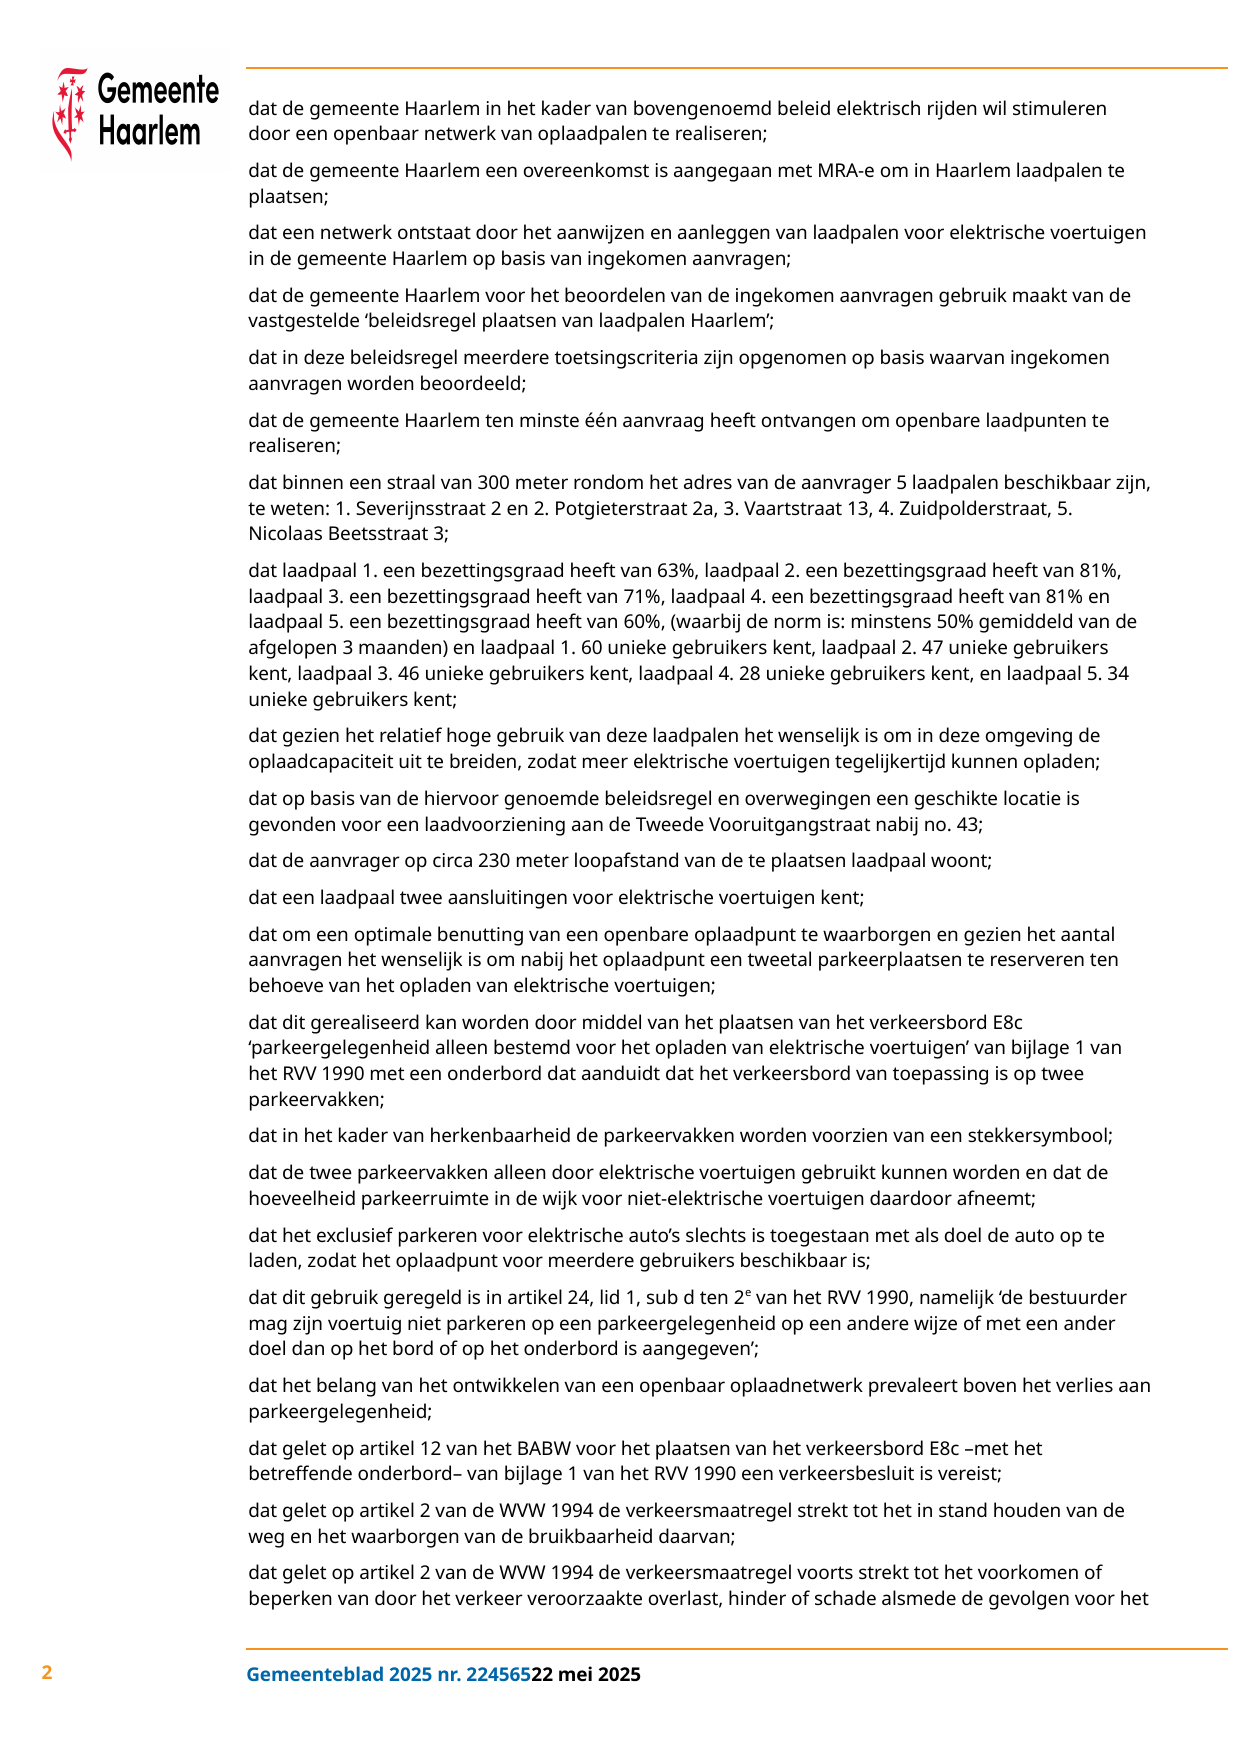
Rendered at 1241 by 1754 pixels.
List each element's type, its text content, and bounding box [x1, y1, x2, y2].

text dat de aanvrager op circa 230 meter loopafstand van de te plaatsen laadpaal woont; [248, 847, 1152, 873]
text dat de gemeente Haarlem ten minste één aanvraag heeft ontvangen om openbare laadpunten te realiseren; [248, 407, 1152, 458]
text dat een netwerk ontstaat door het aanwijzen en aanleggen van laadpalen voor elektrische voertuigen in de gemeente Haarlem op basis van ingekomen aanvragen; [248, 219, 1152, 271]
text dat het belang van het ontwikkelen van een openbaar oplaadnetwerk prevaleert boven het verlies aan parkeergelegenheid; [248, 1372, 1152, 1424]
text dat binnen een straal van 300 meter rondom het adres van de aanvrager 5 laadpalen beschikbaar zijn, te weten: 1. Severijnsstraat 2 en 2. Potgieterstraat 2a, 3. Vaartstraat 13, 4. Zuidpolderstraat, 5. Nicolaas Beetsstraat 3; [248, 469, 1152, 546]
text dat laadpaal 1. een bezettingsgraad heeft van 63%, laadpaal 2. een bezettingsgraad heeft van 81%, laadpaal 3. een bezettingsgraad heeft van 71%, laadpaal 4. een bezettingsgraad heeft van 81% en laadpaal 5. een bezettingsgraad heeft van 60%, (waarbij de norm is: minstens 50% gemiddeld van de afgelopen 3 maanden) en laadpaal 1. 60 unieke gebruikers kent, laadpaal 2. 47 unieke gebruikers kent, laadpaal 3. 46 unieke gebruikers kent, laadpaal 4. 28 unieke gebruikers kent, en laadpaal 5. 34 unieke gebruikers kent; [248, 557, 1152, 712]
text dat de gemeente Haarlem een overeenkomst is aangegaan met MRA-e om in Haarlem laadpalen te plaatsen; [248, 157, 1152, 209]
text dat dit gerealiseerd kan worden door middel van het plaatsen van het verkeersbord E8c ‘parkeergelegenheid alleen bestemd voor het opladen van elektrische voertuigen’ van bijlage 1 van het RVV 1990 met een onderbord dat aanduidt dat het verkeersbord van toepassing is op twee parkeervakken; [248, 1009, 1152, 1112]
text dat gelet op artikel 2 van de WVW 1994 de verkeersmaatregel strekt tot het in stand houden van de weg en het waarborgen van de bruikbaarheid daarvan; [248, 1497, 1152, 1548]
text dat de gemeente Haarlem in het kader van bovengenoemd beleid elektrisch rijden wil stimuleren door een openbaar netwerk van oplaadpalen te realiseren; [248, 95, 1152, 146]
text dat in deze beleidsregel meerdere toetsingscriteria zijn opgenomen op basis waarvan ingekomen aanvragen worden beoordeeld; [248, 344, 1152, 396]
text dat dit gebruik geregeld is in artikel 24, lid 1, sub d ten 2e van het RVV 1990, namelijk ‘de bestuurder mag zijn voertuig niet parkeren op een parkeergelegenheid op een andere wijze of met een ander doel dan op het bord of op het onderbord is aangegeven’; [248, 1284, 1152, 1361]
text dat de twee parkeervakken alleen door elektrische voertuigen gebruikt kunnen worden en dat de hoeveelheid parkeerruimte in de wijk voor niet-elektrische voertuigen daardoor afneemt; [248, 1159, 1152, 1211]
picture [41, 47, 231, 172]
text dat de gemeente Haarlem voor het beoordelen van de ingekomen aanvragen gebruik maakt van de vastgestelde ‘beleidsregel plaatsen van laadpalen Haarlem’; [248, 282, 1152, 333]
text dat op basis van de hiervoor genoemde beleidsregel en overwegingen een geschikte locatie is gevonden voor een laadvoorziening aan de Tweede Vooruitgangstraat nabij no. 43; [248, 785, 1152, 836]
text dat om een optimale benutting van een openbare oplaadpunt te waarborgen en gezien het aantal aanvragen het wenselijk is om nabij het oplaadpunt een tweetal parkeerplaatsen te reserveren ten behoeve van het opladen van elektrische voertuigen; [248, 921, 1152, 998]
text dat in het kader van herkenbaarheid de parkeervakken worden voorzien van een stekkersymbool; [248, 1123, 1152, 1148]
text dat gezien het relatief hoge gebruik van deze laadpalen het wenselijk is om in deze omgeving de oplaadcapaciteit uit te breiden, zodat meer elektrische voertuigen tegelijkertijd kunnen opladen; [248, 723, 1152, 774]
text dat gelet op artikel 12 van het BABW voor het plaatsen van het verkeersbord E8c –met het betreffende onderbord– van bijlage 1 van het RVV 1990 een verkeersbesluit is vereist; [248, 1435, 1152, 1486]
text dat het exclusief parkeren voor elektrische auto’s slechts is toegestaan met als doel de auto op te laden, zodat het oplaadpunt voor meerdere gebruikers beschikbaar is; [248, 1222, 1152, 1273]
text dat een laadpaal twee aansluitingen voor elektrische voertuigen kent; [248, 884, 1152, 910]
text dat gelet op artikel 2 van de WVW 1994 de verkeersmaatregel voorts strekt tot het voorkomen of beperken van door het verkeer veroorzaakte overlast, hinder of schade alsmede de gevolgen voor het [248, 1559, 1152, 1611]
